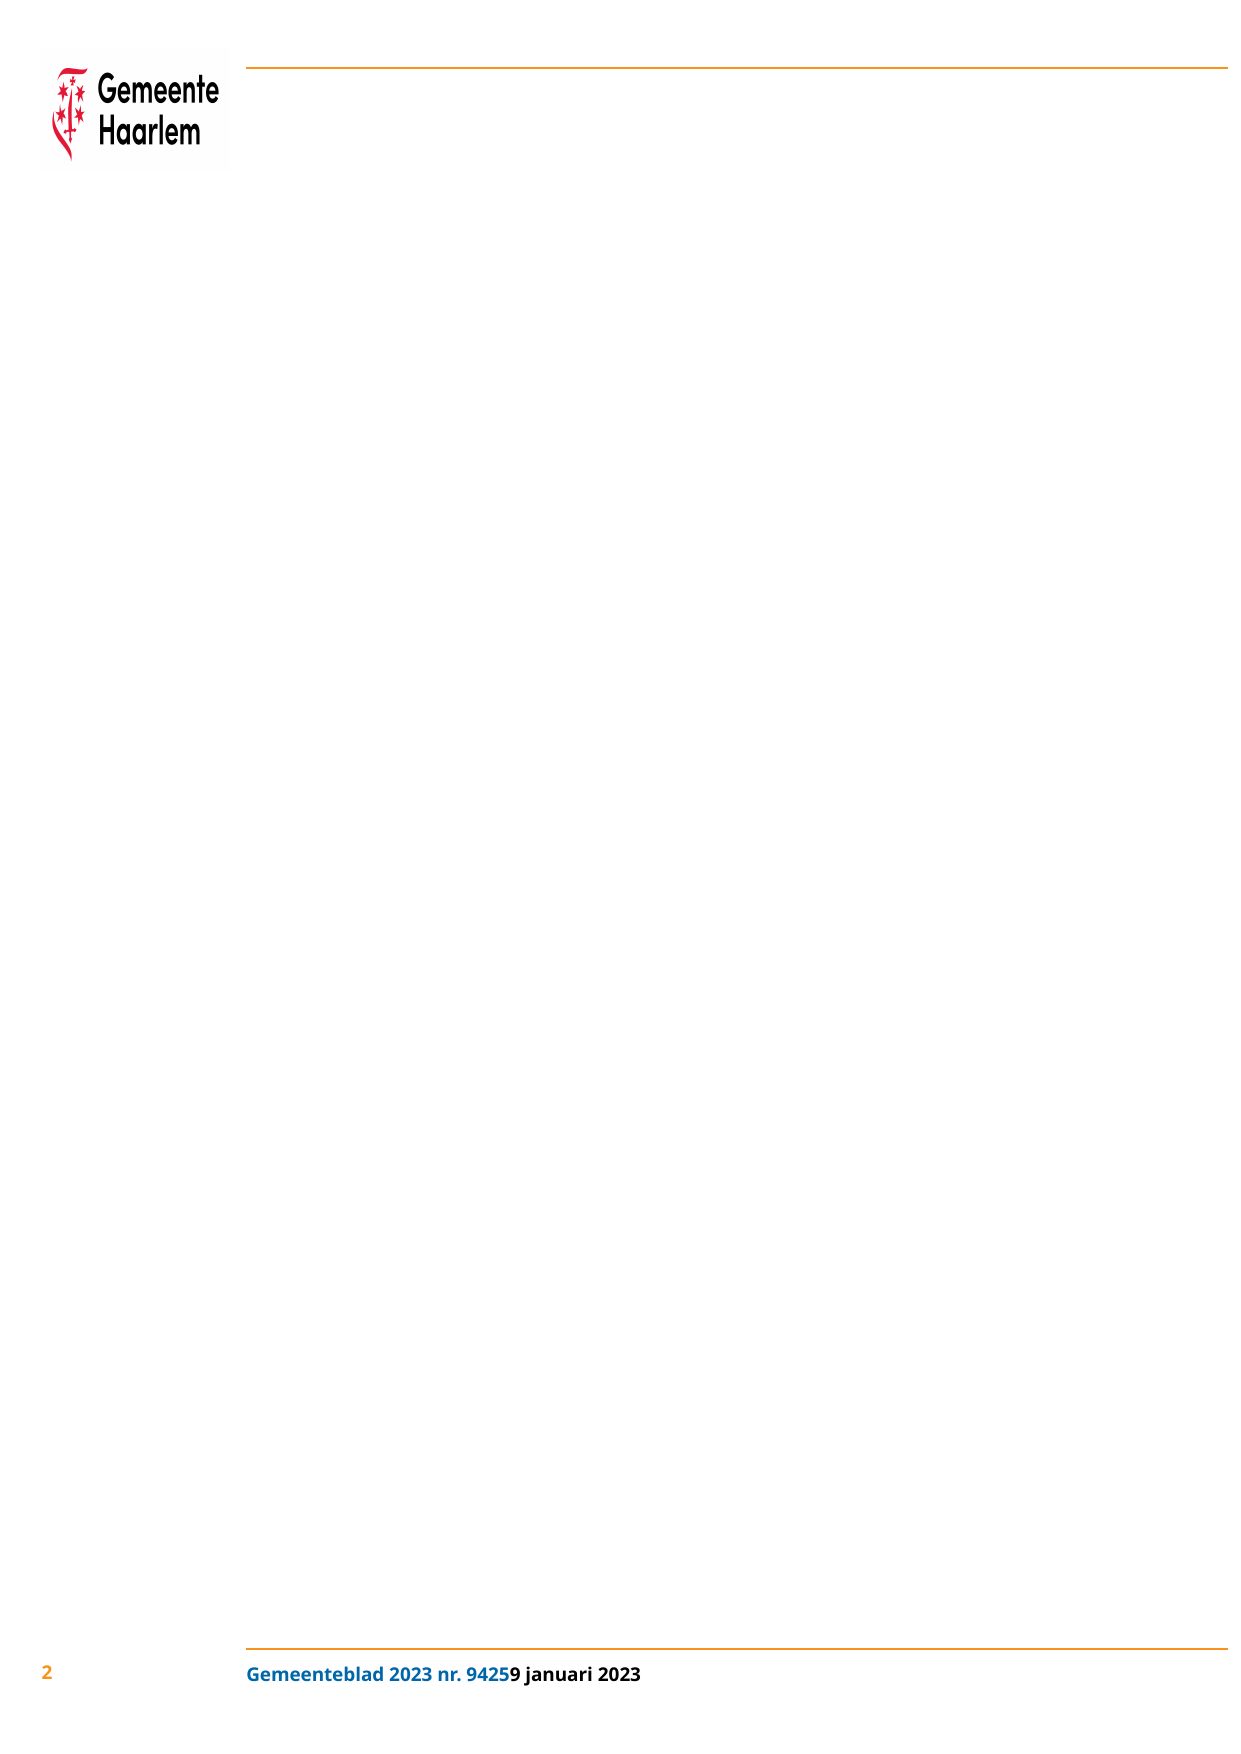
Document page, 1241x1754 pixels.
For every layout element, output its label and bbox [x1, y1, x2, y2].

picture [41, 47, 231, 172]
